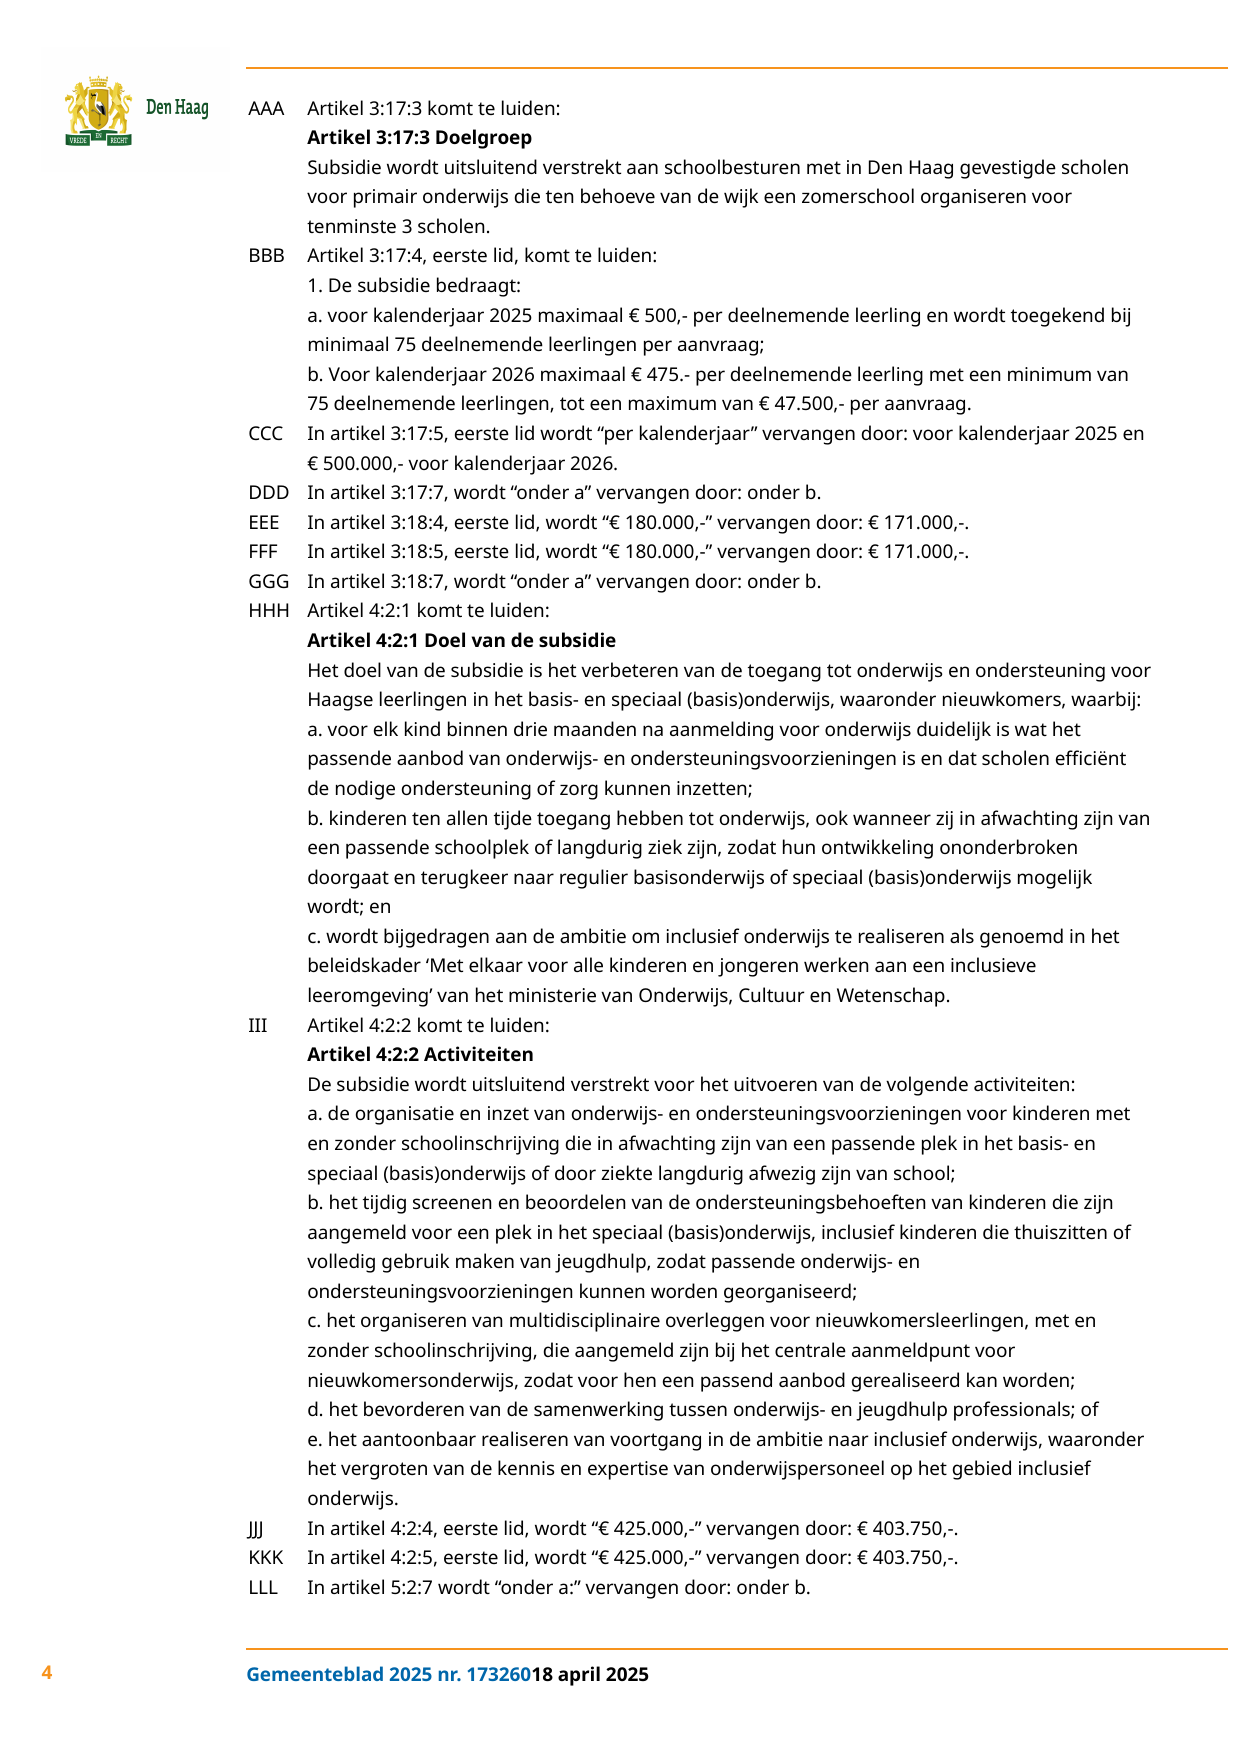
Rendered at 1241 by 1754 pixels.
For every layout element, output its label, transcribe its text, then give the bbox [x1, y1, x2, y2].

list c. wordt bijgedragen aan de ambitie om inclusief onderwijs te realiseren als genoemd in het beleidskader ‘Met elkaar voor alle kinderen en jongeren werken aan een inclusieve leeromgeving’ van het ministerie van Onderwijs, Cultuur en Wetenschap. [248, 923, 1152, 1008]
list Artikel 3:17:3 komt te luiden: [248, 95, 1152, 121]
list De subsidie wordt uitsluitend verstrekt voor het uitvoeren van de volgende activiteiten: [248, 1071, 1152, 1097]
list In artikel 3:17:7, wordt “onder a” vervangen door: onder b. [248, 479, 1152, 505]
list In artikel 4:2:4, eerste lid, wordt “€ 425.000,-” vervangen door: € 403.750,-. [248, 1515, 1152, 1541]
picture [41, 47, 231, 172]
list c. het organiseren van multidisciplinaire overleggen voor nieuwkomersleerlingen, met en zonder schoolinschrijving, die aangemeld zijn bij het centrale aanmeldpunt voor nieuwkomersonderwijs, zodat voor hen een passend aanbod gerealiseerd kan worden; [248, 1308, 1152, 1393]
list In artikel 4:2:5, eerste lid, wordt “€ 425.000,-” vervangen door: € 403.750,-. [248, 1544, 1152, 1570]
list b. kinderen ten allen tijde toegang hebben tot onderwijs, ook wanneer zij in afwachting zijn van een passende schoolplek of langdurig ziek zijn, zodat hun ontwikkeling ononderbroken doorgaat en terugkeer naar regulier basisonderwijs of speciaal (basis)onderwijs mogelijk wordt; en [248, 805, 1152, 919]
list Het doel van de subsidie is het verbeteren van de toegang tot onderwijs en ondersteuning voor Haagse leerlingen in het basis- en speciaal (basis)onderwijs, waaronder nieuwkomers, waarbij: [248, 657, 1152, 712]
list a. de organisatie en inzet van onderwijs- en ondersteuningsvoorzieningen voor kinderen met en zonder schoolinschrijving die in afwachting zijn van een passende plek in het basis- en speciaal (basis)onderwijs of door ziekte langdurig afwezig zijn van school; [248, 1101, 1152, 1186]
list Artikel 3:17:4, eerste lid, komt te luiden: [248, 243, 1152, 268]
list Subsidie wordt uitsluitend verstrekt aan schoolbesturen met in Den Haag gevestigde scholen voor primair onderwijs die ten behoeve van de wijk een zomerschool organiseren voor tenminste 3 scholen. [248, 154, 1152, 239]
list b. Voor kalenderjaar 2026 maximaal € 475.- per deelnemende leerling met een minimum van 75 deelnemende leerlingen, tot een maximum van € 47.500,- per aanvraag. [248, 361, 1152, 416]
list 1. De subsidie bedraagt: [248, 272, 1152, 298]
list In artikel 3:18:5, eerste lid, wordt “€ 180.000,-” vervangen door: € 171.000,-. [248, 538, 1152, 564]
list Artikel 4:2:2 komt te luiden: [248, 1012, 1152, 1038]
list In artikel 3:17:5, eerste lid wordt “per kalenderjaar” vervangen door: voor kalenderjaar 2025 en € 500.000,- voor kalenderjaar 2026. [248, 420, 1152, 476]
list a. voor kalenderjaar 2025 maximaal € 500,- per deelnemende leerling en wordt toegekend bij minimaal 75 deelnemende leerlingen per aanvraag; [248, 302, 1152, 357]
list In artikel 3:18:7, wordt “onder a” vervangen door: onder b. [248, 568, 1152, 594]
list e. het aantoonbaar realiseren van voortgang in de ambitie naar inclusief onderwijs, waaronder het vergroten van de kennis en expertise van onderwijspersoneel op het gebied inclusief onderwijs. [248, 1426, 1152, 1511]
list Artikel 4:2:1 komt te luiden: [248, 598, 1152, 623]
list In artikel 3:18:4, eerste lid, wordt “€ 180.000,-” vervangen door: € 171.000,-. [248, 509, 1152, 535]
list b. het tijdig screenen en beoordelen van de ondersteuningsbehoeften van kinderen die zijn aangemeld voor een plek in het speciaal (basis)onderwijs, inclusief kinderen die thuiszitten of volledig gebruik maken van jeugdhulp, zodat passende onderwijs- en ondersteuningsvoorzieningen kunnen worden georganiseerd; [248, 1189, 1152, 1304]
list Artikel 4:2:1 Doel van de subsidie [248, 627, 1152, 653]
list d. het bevorderen van de samenwerking tussen onderwijs- en jeugdhulp professionals; of [248, 1396, 1152, 1422]
list In artikel 5:2:7 wordt “onder a:” vervangen door: onder b. [248, 1574, 1152, 1600]
list Artikel 4:2:2 Activiteiten [248, 1041, 1152, 1067]
list a. voor elk kind binnen drie maanden na aanmelding voor onderwijs duidelijk is wat het passende aanbod van onderwijs- en ondersteuningsvoorzieningen is en dat scholen efficiënt de nodige ondersteuning of zorg kunnen inzetten; [248, 716, 1152, 801]
list Artikel 3:17:3 Doelgroep [248, 124, 1152, 150]
